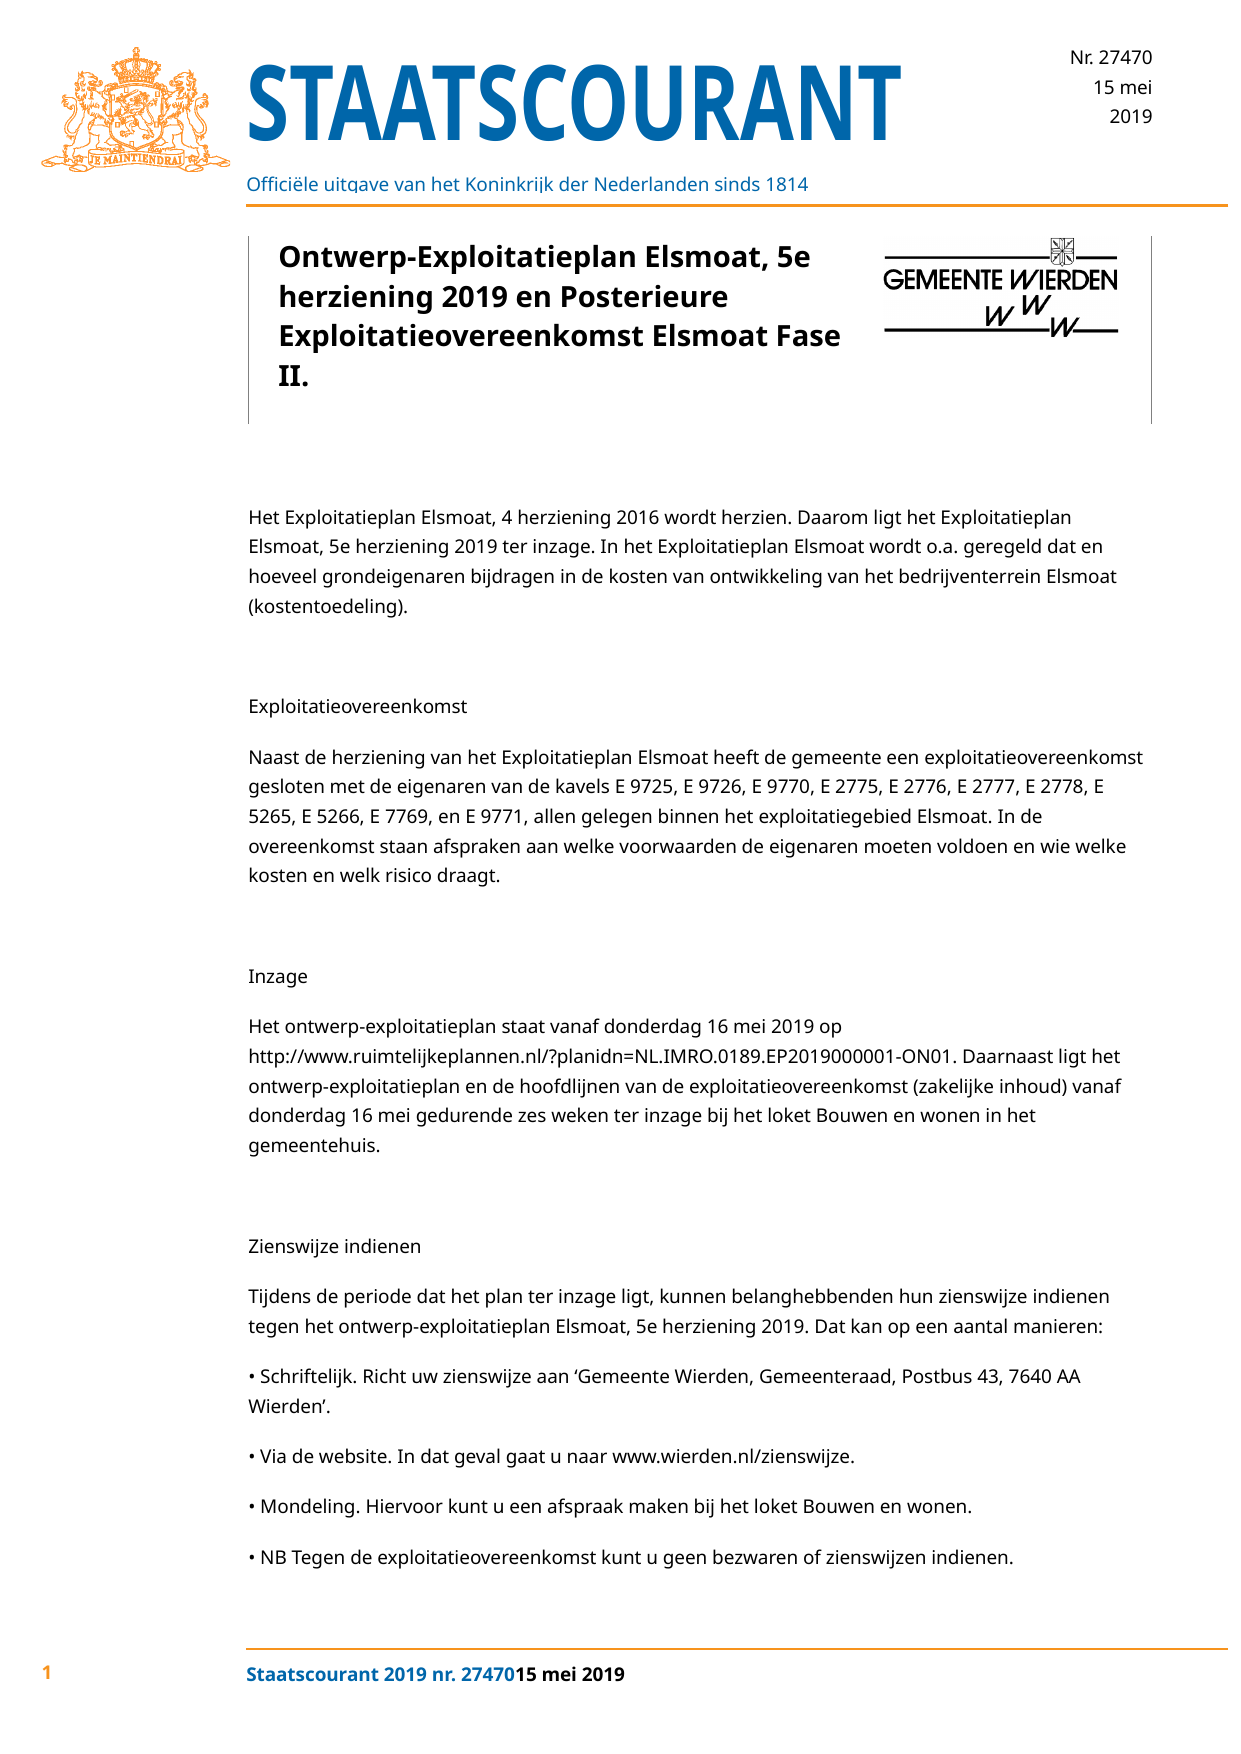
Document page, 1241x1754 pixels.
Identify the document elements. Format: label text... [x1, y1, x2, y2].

table_header Ontwerp-Exploitatieplan Elsmoat, 5e herziening 2019 en Posterieure Exploitatieovereenkomst Elsmoat Fase II. [249, 236, 850, 424]
table_header [850, 236, 1151, 424]
text • Mondeling. Hiervoor kunt u een afspraak maken bij het loket Bouwen en wonen. [248, 1494, 1152, 1519]
text • NB Tegen de exploitatieovereenkomst kunt u geen bezwaren of zienswijzen indienen. [248, 1544, 1152, 1570]
picture [882, 236, 1119, 338]
picture [41, 47, 231, 172]
text • Schriftelijk. Richt uw zienswijze aan ‘Gemeente Wierden, Gemeenteraad, Postbus 43, 7640 AA Wierden’. [248, 1363, 1152, 1418]
text Naast de herziening van het Exploitatieplan Elsmoat heeft de gemeente een exploitatieovereenkomst gesloten met de eigenaren van de kavels E 9725, E 9726, E 9770, E 2775, E 2776, E 2777, E 2778, E 5265, E 5266, E 7769, en E 9771, allen gelegen binnen het exploitatiegebied Elsmoat. In de overeenkomst staan afspraken aan welke voorwaarden de eigenaren moeten voldoen en wie welke kosten en welk risico draagt. [248, 744, 1152, 888]
text • Via de website. In dat geval gaat u naar www.wierden.nl/zienswijze. [248, 1443, 1152, 1469]
text Het ontwerp-exploitatieplan staat vanaf donderdag 16 mei 2019 op http://www.ruimtelijkeplannen.nl/?planidn=NL.IMRO.0189.EP2019000001-ON01. Daarnaast ligt het ontwerp-exploitatieplan en de hoofdlijnen van de exploitatieovereenkomst (zakelijke inhoud) vanaf donderdag 16 mei gedurende zes weken ter inzage bij het loket Bouwen en wonen in het gemeentehuis. [248, 1014, 1152, 1158]
text Exploitatieovereenkomst [248, 694, 1152, 719]
text Zienswijze indienen [248, 1233, 1152, 1258]
text Inzage [248, 963, 1152, 989]
text Tijdens de periode dat het plan ter inzage ligt, kunnen belanghebbenden hun zienswijze indienen tegen het ontwerp-exploitatieplan Elsmoat, 5e herziening 2019. Dat kan op een aantal manieren: [248, 1283, 1152, 1338]
text Het Exploitatieplan Elsmoat, 4 herziening 2016 wordt herzien. Daarom ligt het Exploitatieplan Elsmoat, 5e herziening 2019 ter inzage. In het Exploitatieplan Elsmoat wordt o.a. geregeld dat en hoeveel grondeigenaren bijdragen in de kosten van ontwikkeling van het bedrijventerrein Elsmoat (kostentoedeling). [248, 504, 1152, 618]
